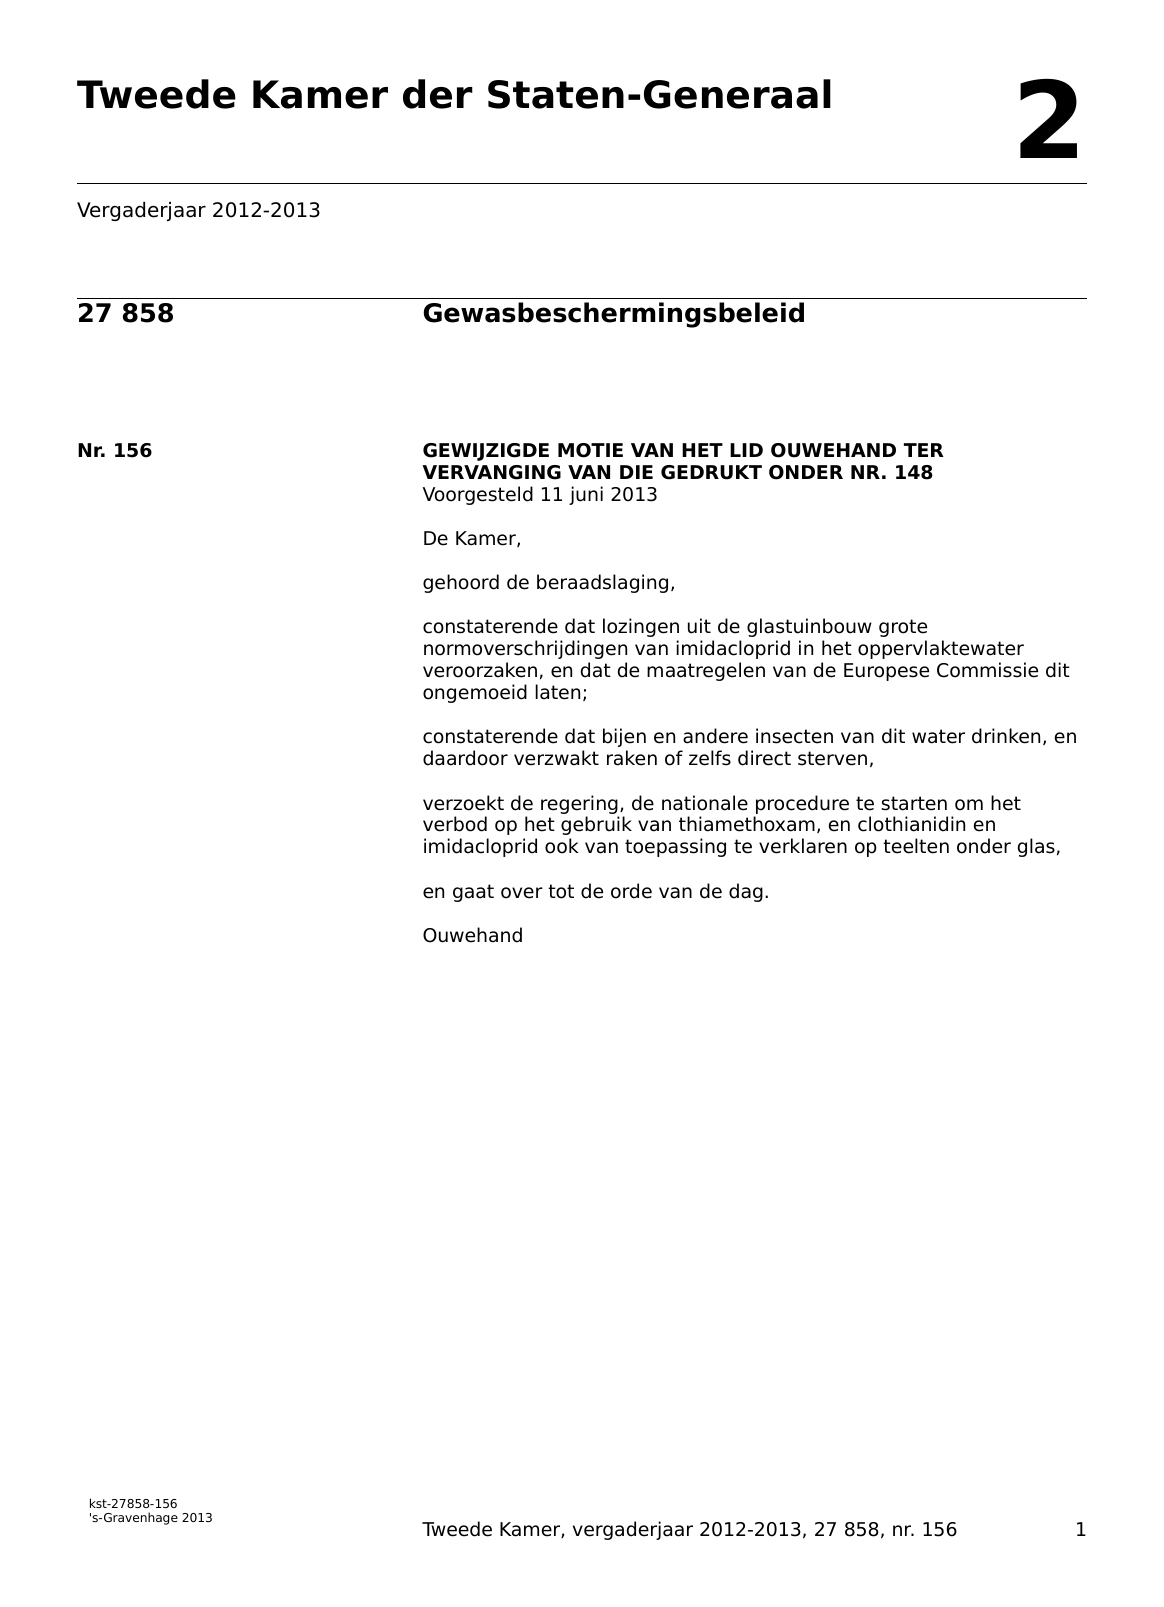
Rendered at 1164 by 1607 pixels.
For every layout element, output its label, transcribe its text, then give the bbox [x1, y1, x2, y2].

text Voorgesteld 11 juni 2013 [422, 484, 1087, 506]
text Ouwehand [422, 925, 1087, 947]
text en gaat over tot de orde van de dag. [422, 881, 1087, 902]
text verzoekt de regering, de nationale procedure te starten om het verbod op het gebruik van thiamethoxam, en clothianidin en imidacloprid ook van toepassing te verklaren op teelten onder glas, [422, 792, 1087, 858]
table_header 2 [886, 59, 1087, 183]
table_cell Vergaderjaar 2012-2013 [77, 184, 1087, 298]
subtitle Nr. 156 GEWIJZIGDE MOTIE VAN HET LID OUWEHAND TER VERVANGING VAN DIE GEDRUKT ONDER NR. 148 [77, 440, 1087, 484]
text 's-Gravenhage 2013 [88, 1511, 323, 1525]
text kst-27858-156 [88, 1497, 323, 1511]
table_header Tweede Kamer der Staten-Generaal [77, 59, 886, 183]
text gehoord de beraadslaging, [422, 572, 1087, 594]
text De Kamer, [422, 528, 1087, 550]
text constaterende dat bijen en andere insecten van dit water drinken, en daardoor verzwakt raken of zelfs direct sterven, [422, 726, 1087, 770]
text constaterende dat lozingen uit de glastuinbouw grote normoverschrijdingen van imidacloprid in het oppervlaktewater veroorzaken, en dat de maatregelen van de Europese Commissie dit ongemoeid laten; [422, 616, 1087, 704]
subtitle 27 858 Gewasbeschermingsbeleid [77, 299, 1087, 329]
